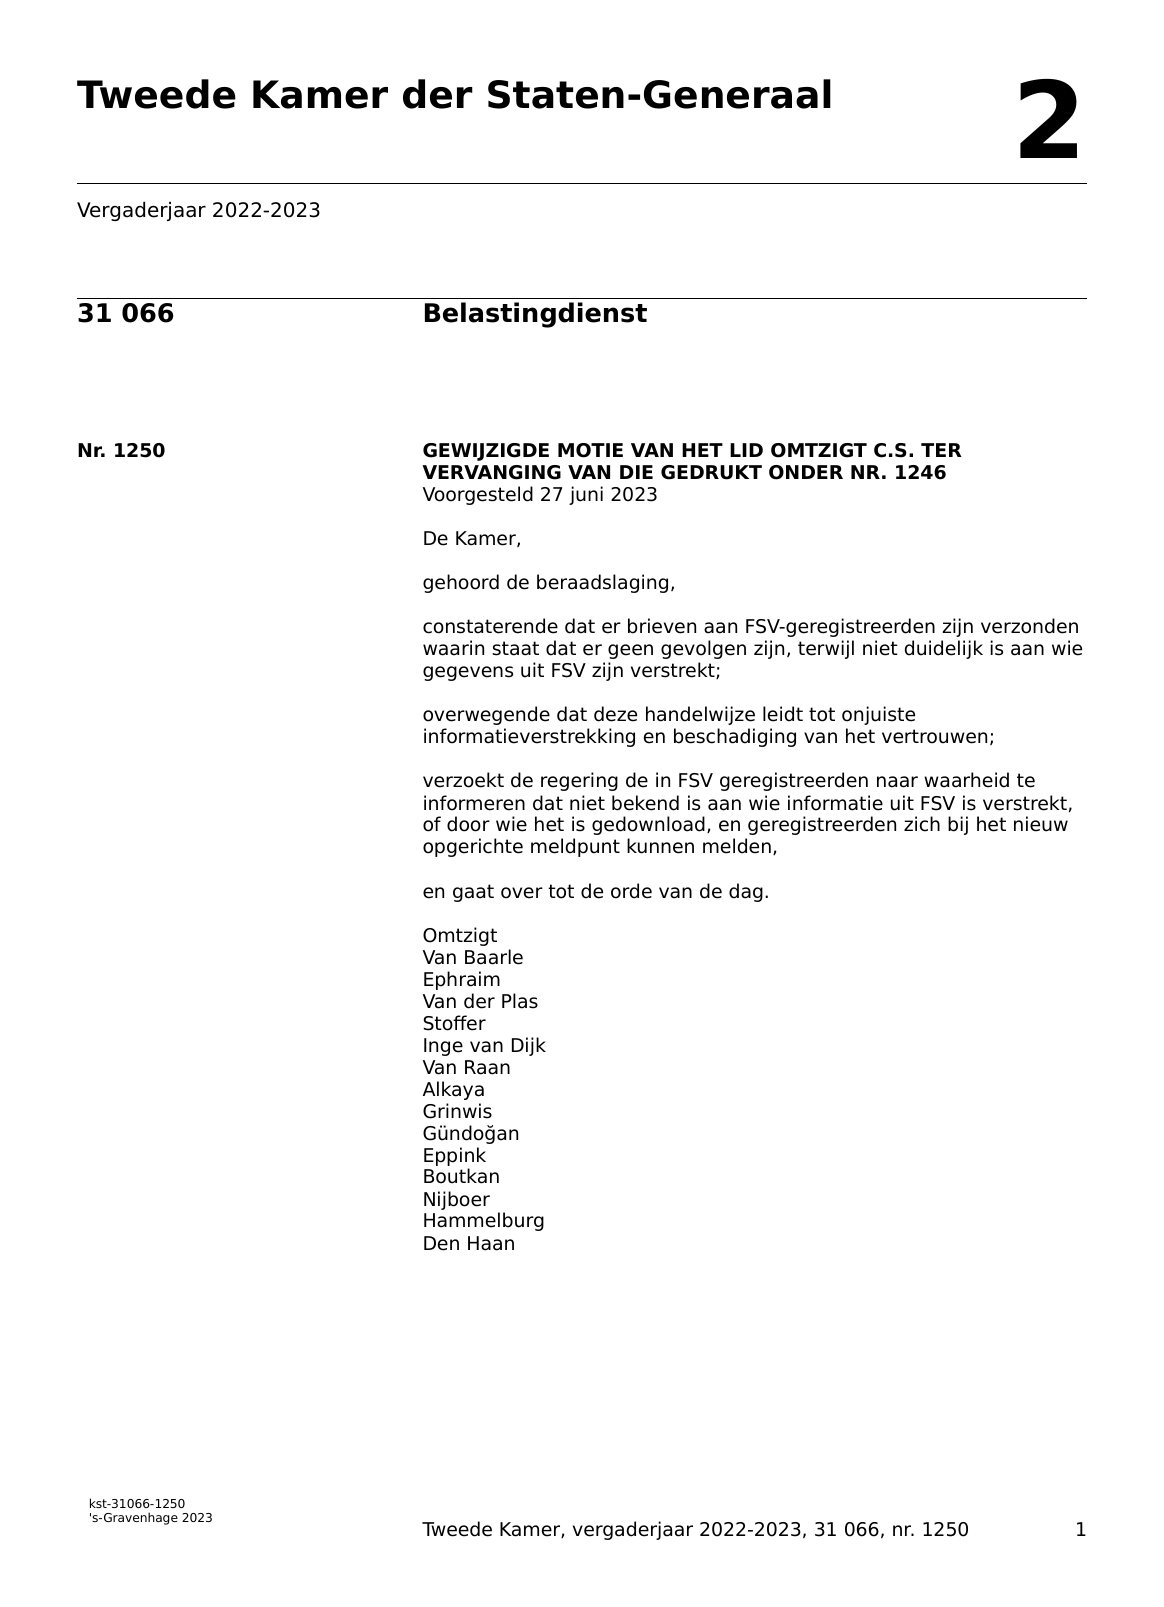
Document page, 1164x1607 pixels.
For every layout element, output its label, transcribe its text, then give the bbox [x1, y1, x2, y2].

text gehoord de beraadslaging, [422, 572, 1087, 594]
text Gündoğan [422, 1122, 1087, 1144]
text 's-Gravenhage 2023 [88, 1511, 323, 1525]
text Stoffer [422, 1013, 1087, 1034]
text Alkaya [422, 1078, 1087, 1101]
text Nijboer [422, 1188, 1087, 1210]
subtitle 31 066 Belastingdienst [77, 299, 1087, 329]
text De Kamer, [422, 528, 1087, 550]
text Boutkan [422, 1166, 1087, 1188]
table_header 2 [886, 59, 1087, 183]
text constaterende dat er brieven aan FSV-geregistreerden zijn verzonden waarin staat dat er geen gevolgen zijn, terwijl niet duidelijk is aan wie gegevens uit FSV zijn verstrekt; [422, 616, 1087, 682]
table_cell Vergaderjaar 2022-2023 [77, 184, 1087, 298]
text overwegende dat deze handelwijze leidt tot onjuiste informatieverstrekking en beschadiging van het vertrouwen; [422, 704, 1087, 748]
text Inge van Dijk [422, 1034, 1087, 1057]
text Den Haan [422, 1232, 1087, 1254]
text Hammelburg [422, 1210, 1087, 1232]
text Ephraim [422, 969, 1087, 991]
text verzoekt de regering de in FSV geregistreerden naar waarheid te informeren dat niet bekend is aan wie informatie uit FSV is verstrekt, of door wie het is gedownload, en geregistreerden zich bij het nieuw opgerichte meldpunt kunnen melden, [422, 770, 1087, 858]
text kst-31066-1250 [88, 1497, 323, 1511]
subtitle Nr. 1250 GEWIJZIGDE MOTIE VAN HET LID OMTZIGT C.S. TER VERVANGING VAN DIE GEDRUKT ONDER NR. 1246 [77, 440, 1087, 484]
text Van Baarle [422, 947, 1087, 969]
table_header Tweede Kamer der Staten-Generaal [77, 59, 886, 183]
text Omtzigt [422, 925, 1087, 947]
text Grinwis [422, 1101, 1087, 1122]
text Van der Plas [422, 991, 1087, 1013]
text en gaat over tot de orde van de dag. [422, 881, 1087, 902]
text Voorgesteld 27 juni 2023 [422, 484, 1087, 506]
text Van Raan [422, 1057, 1087, 1078]
text Eppink [422, 1144, 1087, 1166]
